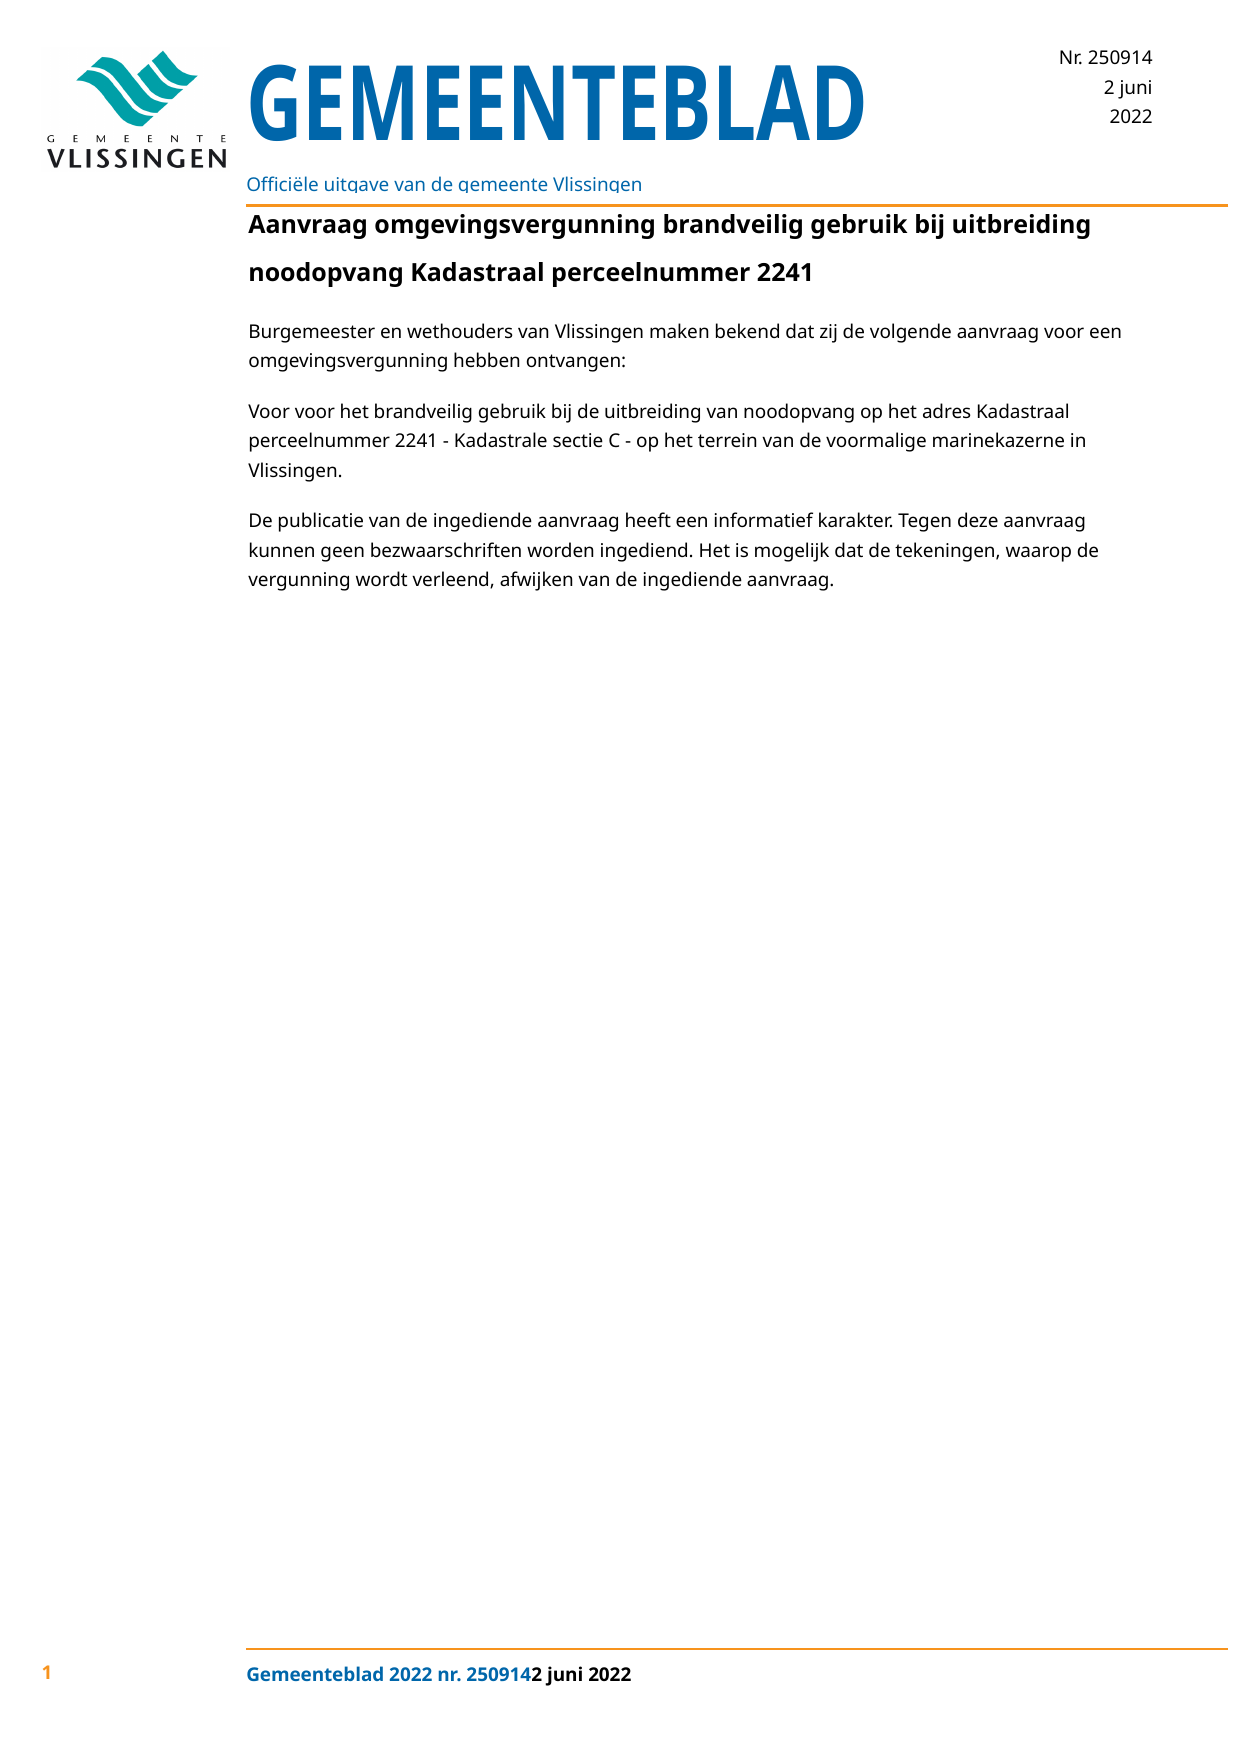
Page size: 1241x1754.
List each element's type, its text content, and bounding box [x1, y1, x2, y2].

text Aanvraag omgevingsvergunning brandveilig gebruik bij uitbreiding noodopvang Kadastraal perceelnummer 2241 [248, 207, 1152, 288]
text De publicatie van de ingediende aanvraag heeft een informatief karakter. Tegen deze aanvraag kunnen geen bezwaarschriften worden ingediend. Het is mogelijk dat de tekeningen, waarop de vergunning wordt verleend, afwijken van de ingediende aanvraag. [248, 507, 1152, 592]
text Burgemeester en wethouders van Vlissingen maken bekend dat zij de volgende aanvraag voor een omgevingsvergunning hebben ontvangen: [248, 318, 1152, 373]
picture [41, 47, 231, 172]
text Voor voor het brandveilig gebruik bij de uitbreiding van noodopvang op het adres Kadastraal perceelnummer 2241 - Kadastrale sectie C - op het terrein van de voormalige marinekazerne in Vlissingen. [248, 398, 1152, 483]
